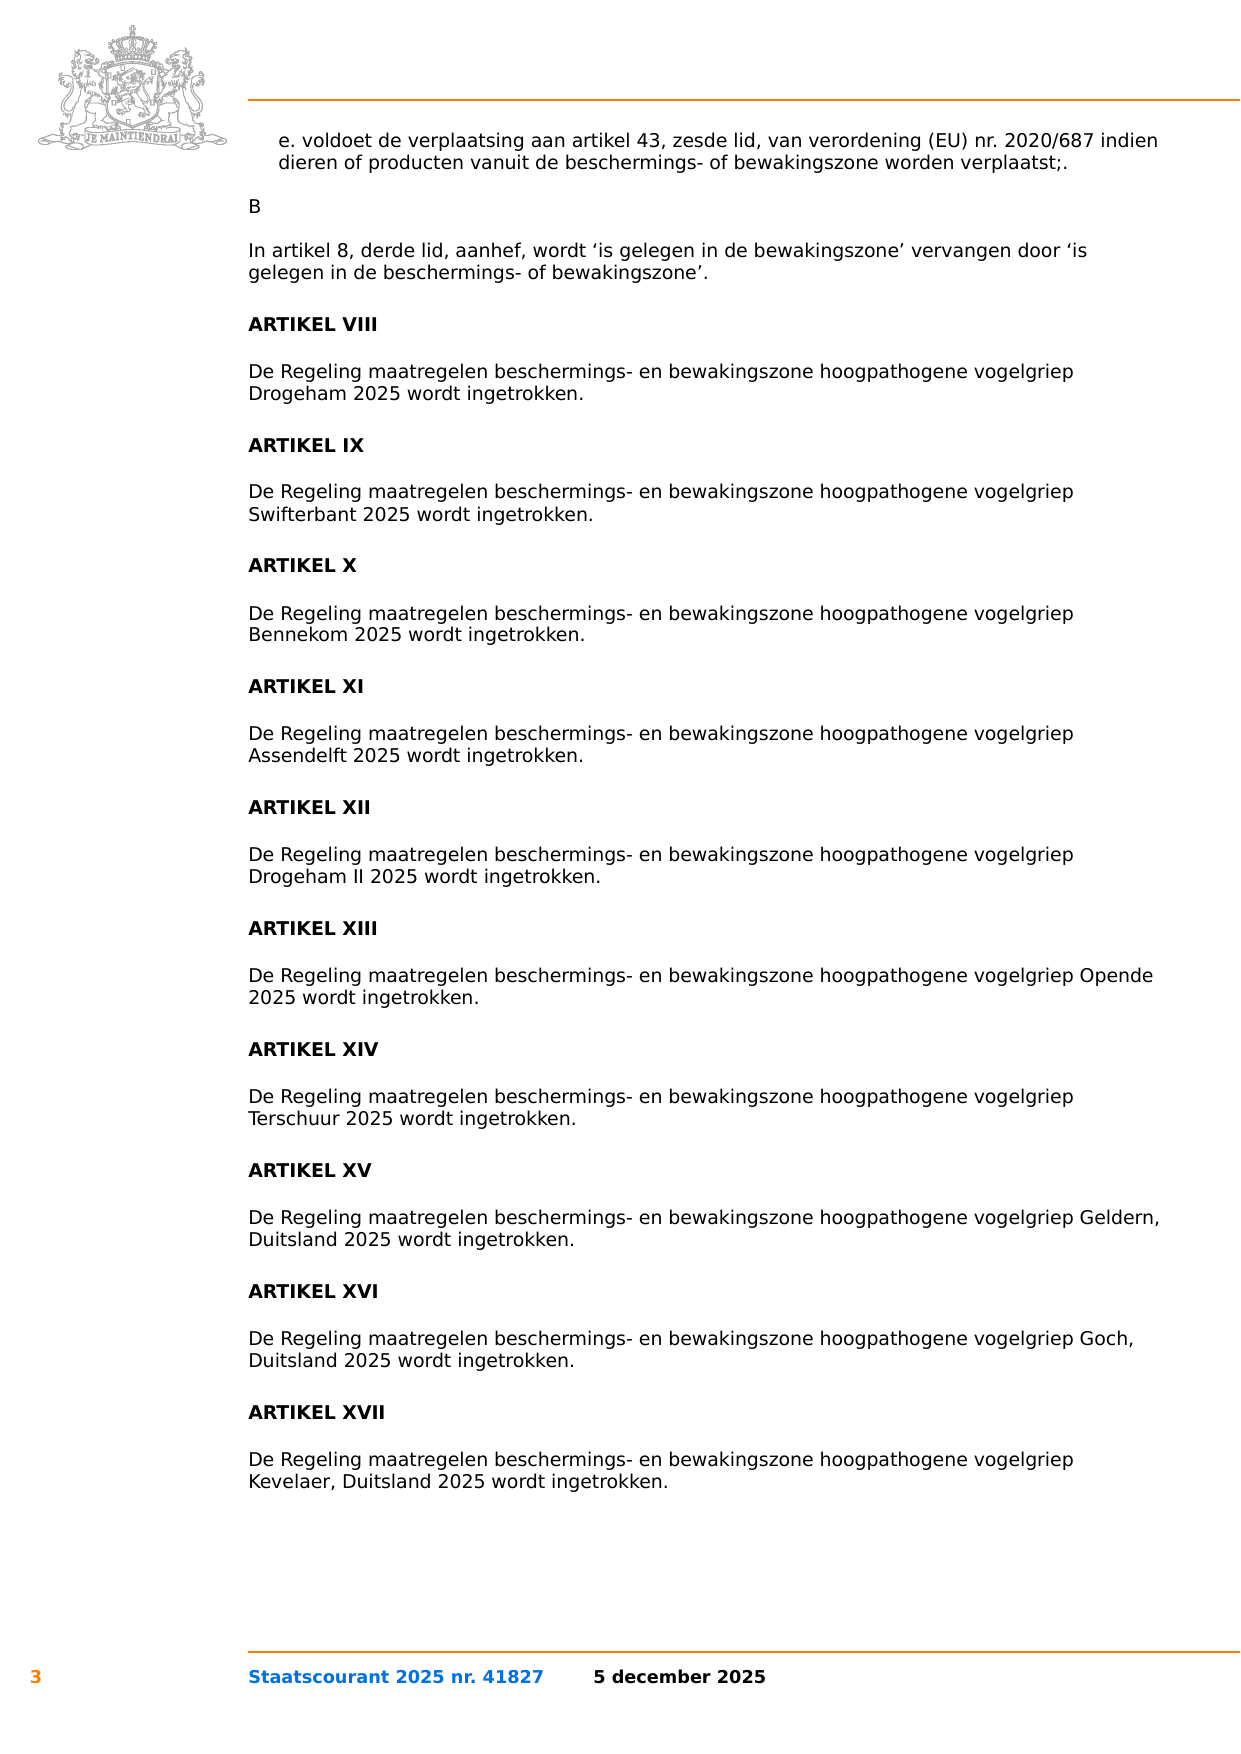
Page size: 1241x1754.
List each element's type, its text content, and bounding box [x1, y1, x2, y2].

subtitle ARTIKEL XII [248, 797, 1163, 819]
subtitle ARTIKEL X [248, 555, 1163, 577]
text De Regeling maatregelen beschermings- en bewakingszone hoogpathogene vogelgriep Drogeham 2025 wordt ingetrokken. [248, 361, 1163, 404]
text De Regeling maatregelen beschermings- en bewakingszone hoogpathogene vogelgriep Assendelft 2025 wordt ingetrokken. [248, 723, 1163, 767]
text De Regeling maatregelen beschermings- en bewakingszone hoogpathogene vogelgriep Terschuur 2025 wordt ingetrokken. [248, 1086, 1163, 1130]
text B [248, 196, 1163, 218]
text e. voldoet de verplaatsing aan artikel 43, zesde lid, van verordening (EU) nr. 2020/687 indien dieren of producten vanuit de beschermings- of bewakingszone worden verplaatst;. [278, 130, 1163, 174]
text De Regeling maatregelen beschermings- en bewakingszone hoogpathogene vogelgriep Kevelaer, Duitsland 2025 wordt ingetrokken. [248, 1449, 1163, 1493]
subtitle ARTIKEL XI [248, 676, 1163, 698]
subtitle ARTIKEL XIV [248, 1039, 1163, 1061]
text De Regeling maatregelen beschermings- en bewakingszone hoogpathogene vogelgriep Geldern, Duitsland 2025 wordt ingetrokken. [248, 1207, 1163, 1251]
text De Regeling maatregelen beschermings- en bewakingszone hoogpathogene vogelgriep Bennekom 2025 wordt ingetrokken. [248, 602, 1163, 646]
subtitle ARTIKEL XVI [248, 1281, 1163, 1303]
subtitle ARTIKEL XVII [248, 1402, 1163, 1424]
subtitle ARTIKEL VIII [248, 313, 1163, 336]
text De Regeling maatregelen beschermings- en bewakingszone hoogpathogene vogelgriep Drogeham II 2025 wordt ingetrokken. [248, 844, 1163, 888]
picture [38, 25, 227, 150]
text De Regeling maatregelen beschermings- en bewakingszone hoogpathogene vogelgriep Swifterbant 2025 wordt ingetrokken. [248, 481, 1163, 525]
text In artikel 8, derde lid, aanhef, wordt ‘is gelegen in de bewakingszone’ vervangen door ‘is gelegen in de beschermings- of bewakingszone’. [248, 239, 1163, 283]
text De Regeling maatregelen beschermings- en bewakingszone hoogpathogene vogelgriep Goch, Duitsland 2025 wordt ingetrokken. [248, 1328, 1163, 1372]
text De Regeling maatregelen beschermings- en bewakingszone hoogpathogene vogelgriep Opende 2025 wordt ingetrokken. [248, 965, 1163, 1009]
subtitle ARTIKEL XIII [248, 918, 1163, 940]
subtitle ARTIKEL IX [248, 434, 1163, 456]
subtitle ARTIKEL XV [248, 1160, 1163, 1182]
